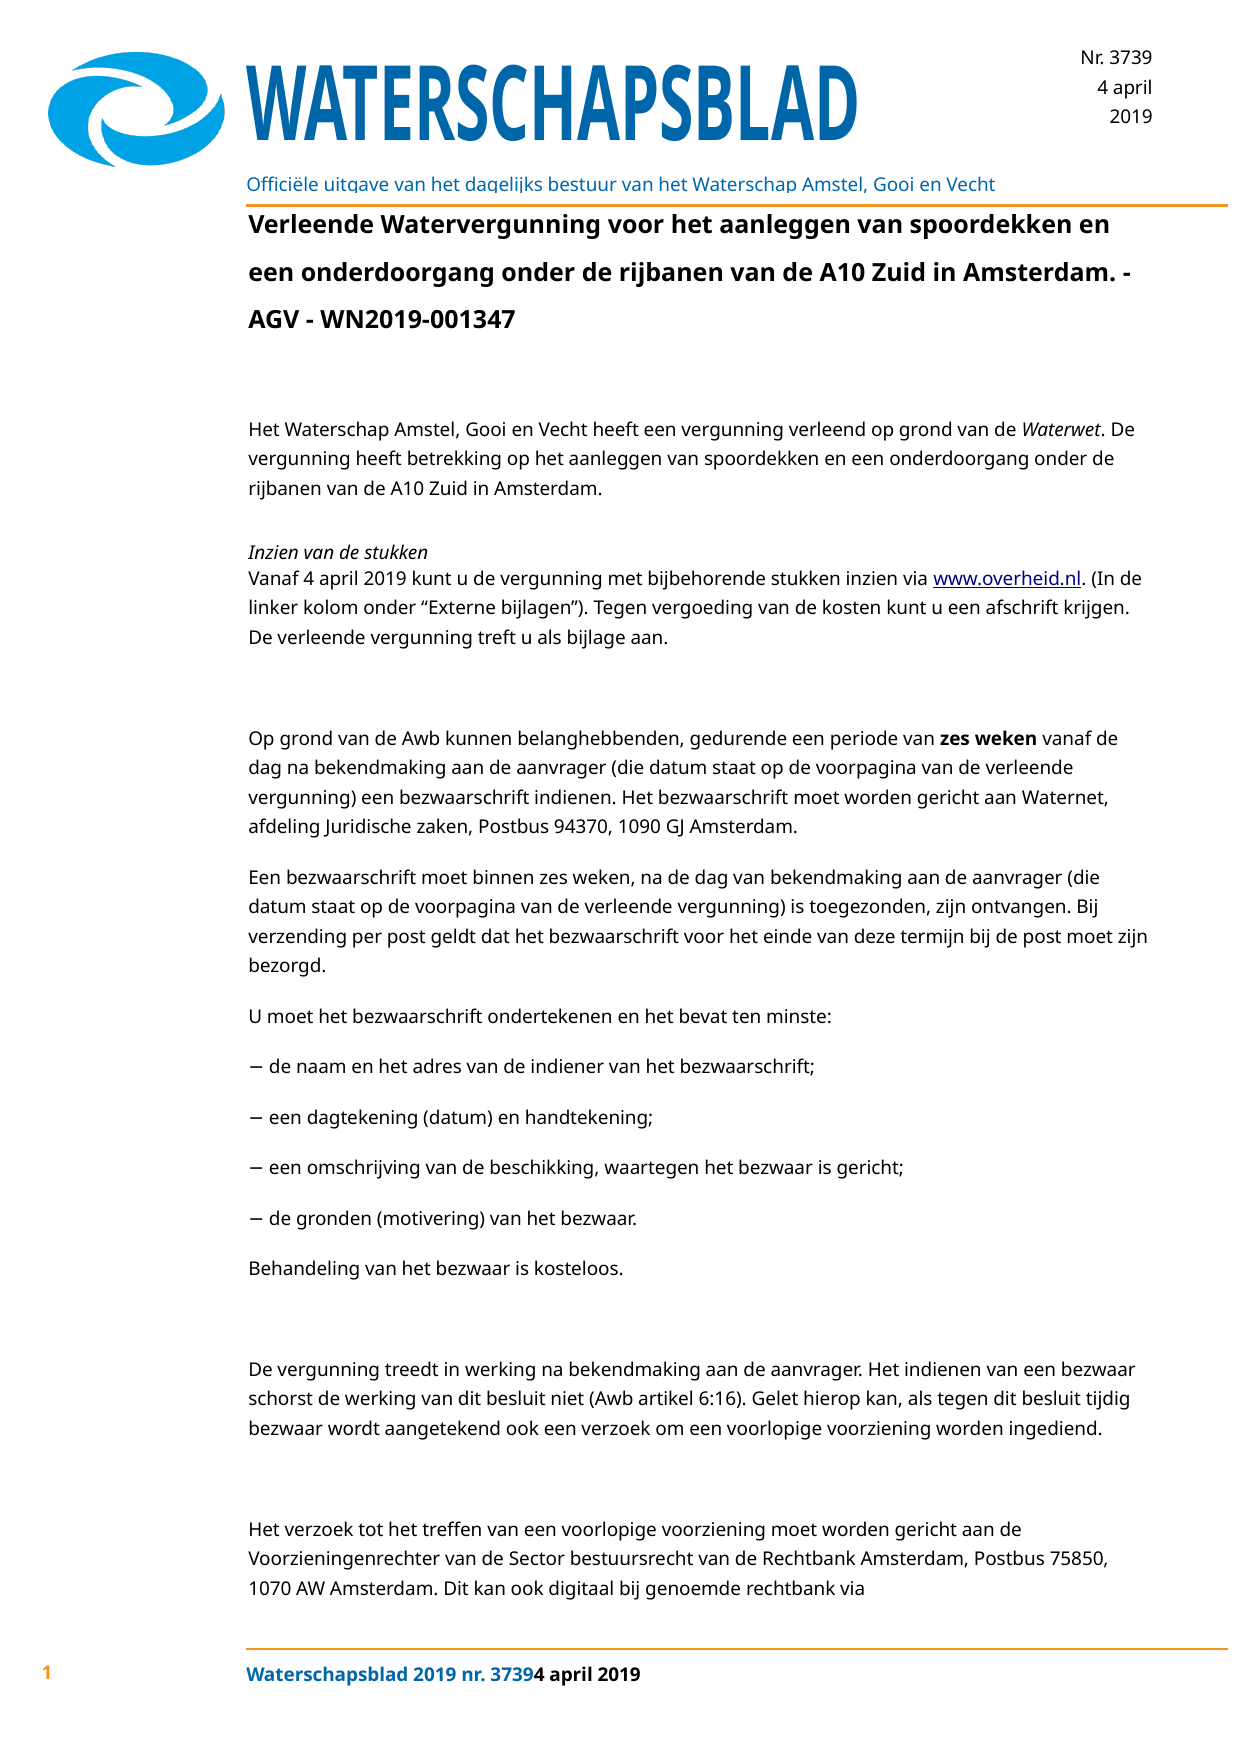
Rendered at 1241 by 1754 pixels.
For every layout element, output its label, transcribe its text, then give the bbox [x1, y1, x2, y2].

text Het Waterschap Amstel, Gooi en Vecht heeft een vergunning verleend op grond van de Waterwet. De vergunning heeft betrekking op het aanleggen van spoordekken en een onderdoorgang onder de rijbanen van de A10 Zuid in Amsterdam. [248, 416, 1152, 501]
text Het verzoek tot het treffen van een voorlopige voorziening moet worden gericht aan de Voorzieningenrechter van de Sector bestuursrecht van de Rechtbank Amsterdam, Postbus 75850, 1070 AW Amsterdam. Dit kan ook digitaal bij genoemde rechtbank via [248, 1516, 1152, 1601]
text Een bezwaarschrift moet binnen zes weken, na de dag van bekendmaking aan de aanvrager (die datum staat op de voorpagina van de verleende vergunning) is toegezonden, zijn ontvangen. Bij verzending per post geldt dat het bezwaarschrift voor het einde van deze termijn bij de post moet zijn bezorgd. [248, 864, 1152, 978]
text Inzien van de stukken [248, 539, 1152, 565]
text − een omschrijving van de beschikking, waartegen het bezwaar is gericht; [248, 1154, 1152, 1180]
text − een dagtekening (datum) en handtekening; [248, 1104, 1152, 1130]
text Verleende Watervergunning voor het aanleggen van spoordekken en een onderdoorgang onder de rijbanen van de A10 Zuid in Amsterdam. - AGV - WN2019-001347 [248, 207, 1152, 336]
text − de gronden (motivering) van het bezwaar. [248, 1205, 1152, 1231]
text − de naam en het adres van de indiener van het bezwaarschrift; [248, 1053, 1152, 1079]
text Vanaf 4 april 2019 kunt u de vergunning met bijbehorende stukken inzien via www.overheid.nl. (In de linker kolom onder “Externe bijlagen”). Tegen vergoeding van de kosten kunt u een afschrift krijgen. De verleende vergunning treft u als bijlage aan. [248, 565, 1152, 650]
text Behandeling van het bezwaar is kosteloos. [248, 1255, 1152, 1281]
text Op grond van de Awb kunnen belanghebbenden, gedurende een periode van zes weken vanaf de dag na bekendmaking aan de aanvrager (die datum staat op de voorpagina van de verleende vergunning) een bezwaarschrift indienen. Het bezwaarschrift moet worden gericht aan Waternet, afdeling Juridische zaken, Postbus 94370, 1090 GJ Amsterdam. [248, 725, 1152, 839]
text De vergunning treedt in werking na bekendmaking aan de aanvrager. Het indienen van een bezwaar schorst de werking van dit besluit niet (Awb artikel 6:16). Gelet hierop kan, als tegen dit besluit tijdig bezwaar wordt aangetekend ook een verzoek om een voorlopige voorziening worden ingediend. [248, 1356, 1152, 1441]
picture [41, 47, 231, 172]
text U moet het bezwaarschrift ondertekenen en het bevat ten minste: [248, 1003, 1152, 1029]
